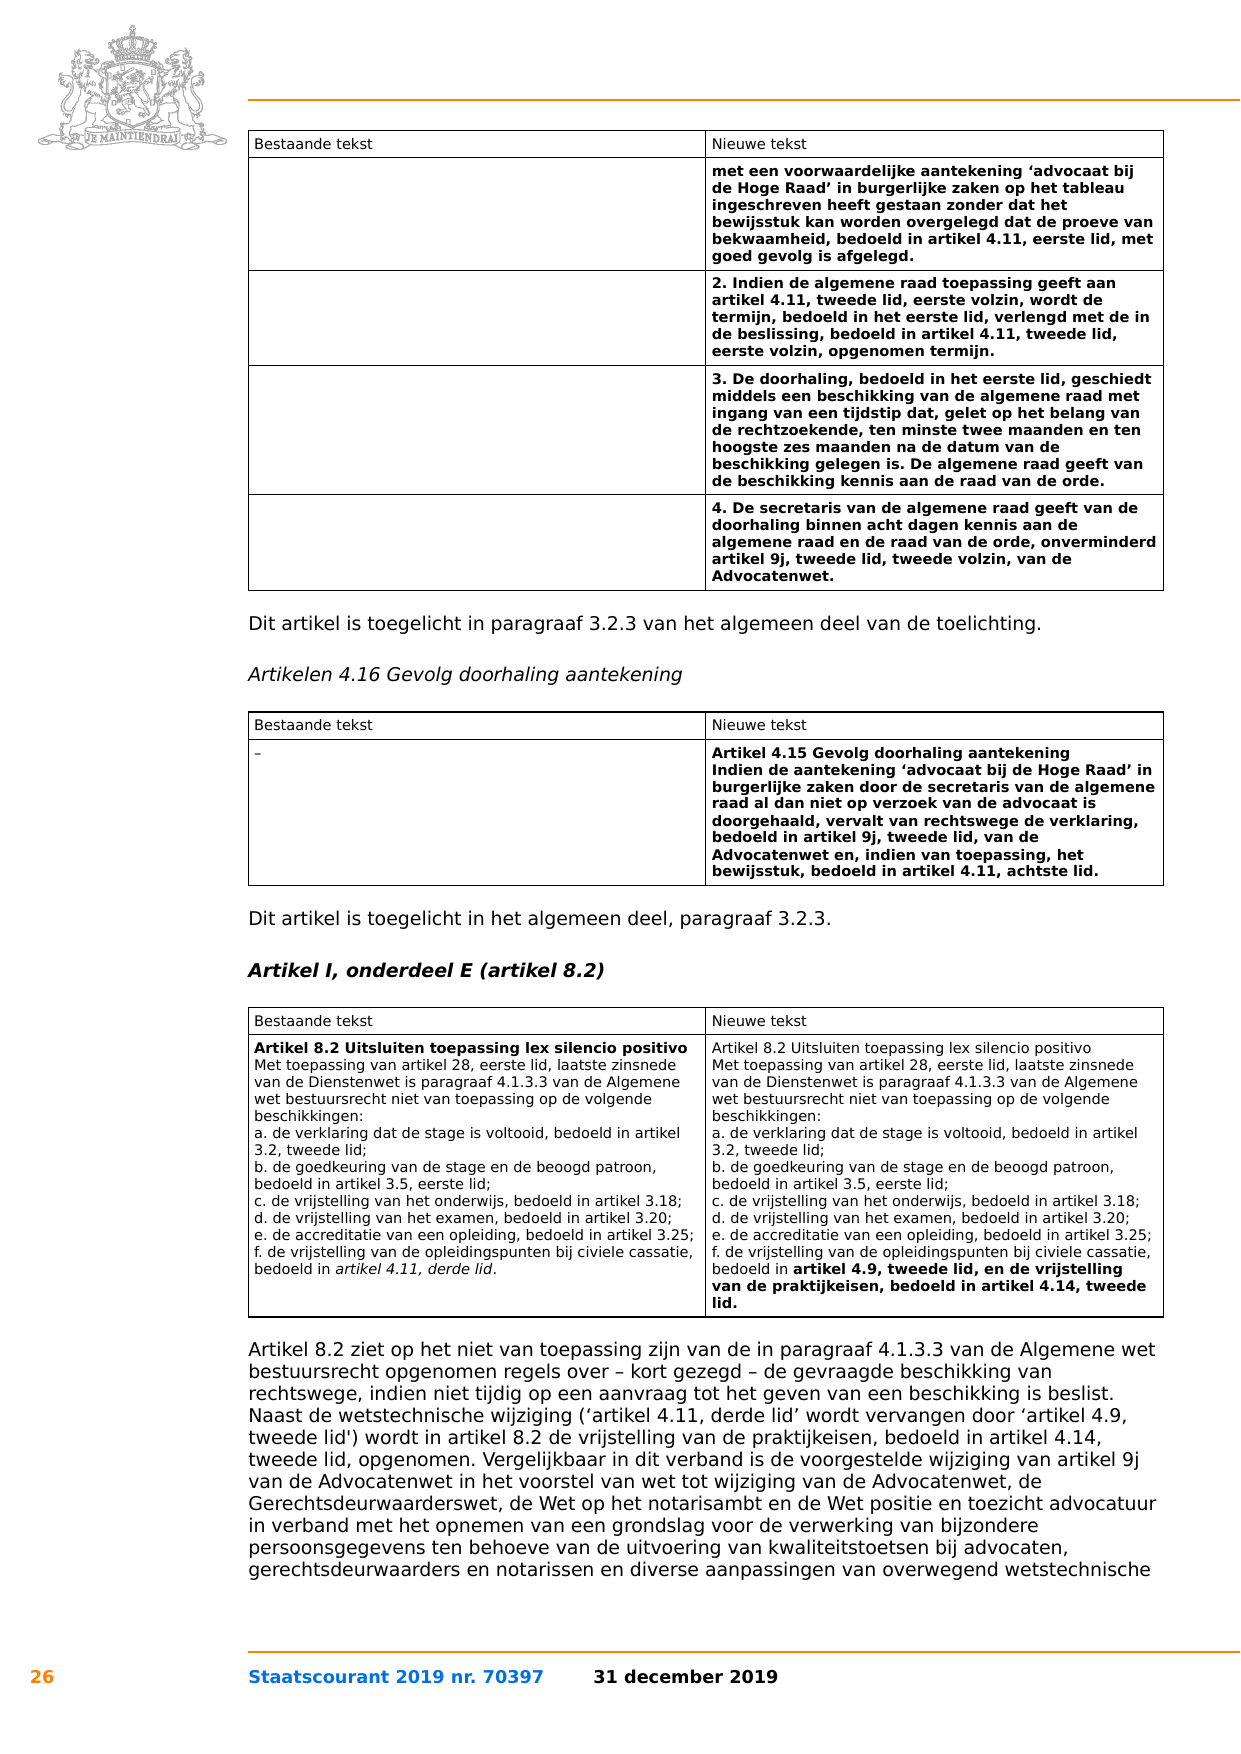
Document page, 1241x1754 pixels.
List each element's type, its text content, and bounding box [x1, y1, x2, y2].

subtitle Artikel I, onderdeel E (artikel 8.2) [248, 960, 1163, 982]
text Artikel 8.2 ziet op het niet van toepassing zijn van de in paragraaf 4.1.3.3 van de Algemene wet bestuursrecht opgenomen regels over – kort gezegd – de gevraagde beschikking van rechtswege, indien niet tijdig op een aanvraag tot het geven van een beschikking is beslist. Naast de wetstechnische wijziging (‘artikel 4.11, derde lid’ wordt vervangen door ‘artikel 4.9, tweede lid') wordt in artikel 8.2 de vrijstelling van de praktijkeisen, bedoeld in artikel 4.14, tweede lid, opgenomen. Vergelijkbaar in dit verband is de voorgestelde wijziging van artikel 9j van de Advocatenwet in het voorstel van wet tot wijziging van de Advocatenwet, de Gerechtsdeurwaarderswet, de Wet op het notarisambt en de Wet positie en toezicht advocatuur in verband met het opnemen van een grondslag voor de verwerking van bijzondere persoonsgegevens ten behoeve van de uitvoering van kwaliteitstoetsen bij advocaten, gerechtsdeurwaarders en notarissen en diverse aanpassingen van overwegend wetstechnische [248, 1339, 1163, 1581]
table_cell [249, 158, 705, 269]
picture [38, 25, 227, 150]
table_cell [249, 366, 705, 494]
table_cell – [249, 740, 705, 885]
subtitle Artikelen 4.16 Gevolg doorhaling aantekening [248, 664, 1163, 686]
text Dit artikel is toegelicht in paragraaf 3.2.3 van het algemeen deel van de toelichting. [248, 612, 1163, 634]
table_cell Artikel 8.2 Uitsluiten toepassing lex silencio positivo Met toepassing van artikel 28, eerste lid, laatste zinsnede van de Dienstenwet is paragraaf 4.1.3.3 van de Algemene wet bestuursrecht niet van toepassing op de volgende beschikkingen: a. de verklaring dat de stage is voltooid, bedoeld in artikel 3.2, tweede lid; b. de goedkeuring van de stage en de beoogd patroon, bedoeld in artikel 3.5, eerste lid; c. de vrijstelling van het onderwijs, bedoeld in artikel 3.18; d. de vrijstelling van het examen, bedoeld in artikel 3.20; e. de accreditatie van een opleiding, bedoeld in artikel 3.25; f. de vrijstelling van de opleidingspunten bij civiele cassatie, bedoeld in artikel 4.11, derde lid. [249, 1035, 705, 1316]
table_header Bestaande tekst [249, 1008, 705, 1034]
table_header Bestaande tekst [249, 131, 705, 157]
table_header Bestaande tekst [249, 713, 705, 739]
table_cell Artikel 4.15 Gevolg doorhaling aantekening Indien de aantekening ‘advocaat bij de Hoge Raad’ in burgerlijke zaken door de secretaris van de algemene raad al dan niet op verzoek van de advocaat is doorgehaald, vervalt van rechtswege de verklaring, bedoeld in artikel 9j, tweede lid, van de Advocatenwet en, indien van toepassing, het bewijsstuk, bedoeld in artikel 4.11, achtste lid. [706, 740, 1163, 885]
table_cell Artikel 8.2 Uitsluiten toepassing lex silencio positivo Met toepassing van artikel 28, eerste lid, laatste zinsnede van de Dienstenwet is paragraaf 4.1.3.3 van de Algemene wet bestuursrecht niet van toepassing op de volgende beschikkingen: a. de verklaring dat de stage is voltooid, bedoeld in artikel 3.2, tweede lid; b. de goedkeuring van de stage en de beoogd patroon, bedoeld in artikel 3.5, eerste lid; c. de vrijstelling van het onderwijs, bedoeld in artikel 3.18; d. de vrijstelling van het examen, bedoeld in artikel 3.20; e. de accreditatie van een opleiding, bedoeld in artikel 3.25; f. de vrijstelling van de opleidingspunten bij civiele cassatie, bedoeld in artikel 4.9, tweede lid, en de vrijstelling van de praktijkeisen, bedoeld in artikel 4.14, tweede lid. [706, 1035, 1163, 1316]
table_cell [249, 271, 705, 365]
table_header Nieuwe tekst [706, 131, 1163, 157]
table_header Nieuwe tekst [706, 1008, 1163, 1034]
table_cell [249, 495, 705, 589]
table_cell 3. De doorhaling, bedoeld in het eerste lid, geschiedt middels een beschikking van de algemene raad met ingang van een tijdstip dat, gelet op het belang van de rechtzoekende, ten minste twee maanden en ten hoogste zes maanden na de datum van de beschikking gelegen is. De algemene raad geeft van de beschikking kennis aan de raad van de orde. [706, 366, 1163, 494]
table_cell 2. Indien de algemene raad toepassing geeft aan artikel 4.11, tweede lid, eerste volzin, wordt de termijn, bedoeld in het eerste lid, verlengd met de in de beslissing, bedoeld in artikel 4.11, tweede lid, eerste volzin, opgenomen termijn. [706, 271, 1163, 365]
table_cell met een voorwaardelijke aantekening ‘advocaat bij de Hoge Raad’ in burgerlijke zaken op het tableau ingeschreven heeft gestaan zonder dat het bewijsstuk kan worden overgelegd dat de proeve van bekwaamheid, bedoeld in artikel 4.11, eerste lid, met goed gevolg is afgelegd. [706, 158, 1163, 269]
text Dit artikel is toegelicht in het algemeen deel, paragraaf 3.2.3. [248, 908, 1163, 930]
table_cell 4. De secretaris van de algemene raad geeft van de doorhaling binnen acht dagen kennis aan de algemene raad en de raad van de orde, onverminderd artikel 9j, tweede lid, tweede volzin, van de Advocatenwet. [706, 495, 1163, 589]
table_header Nieuwe tekst [706, 713, 1163, 739]
